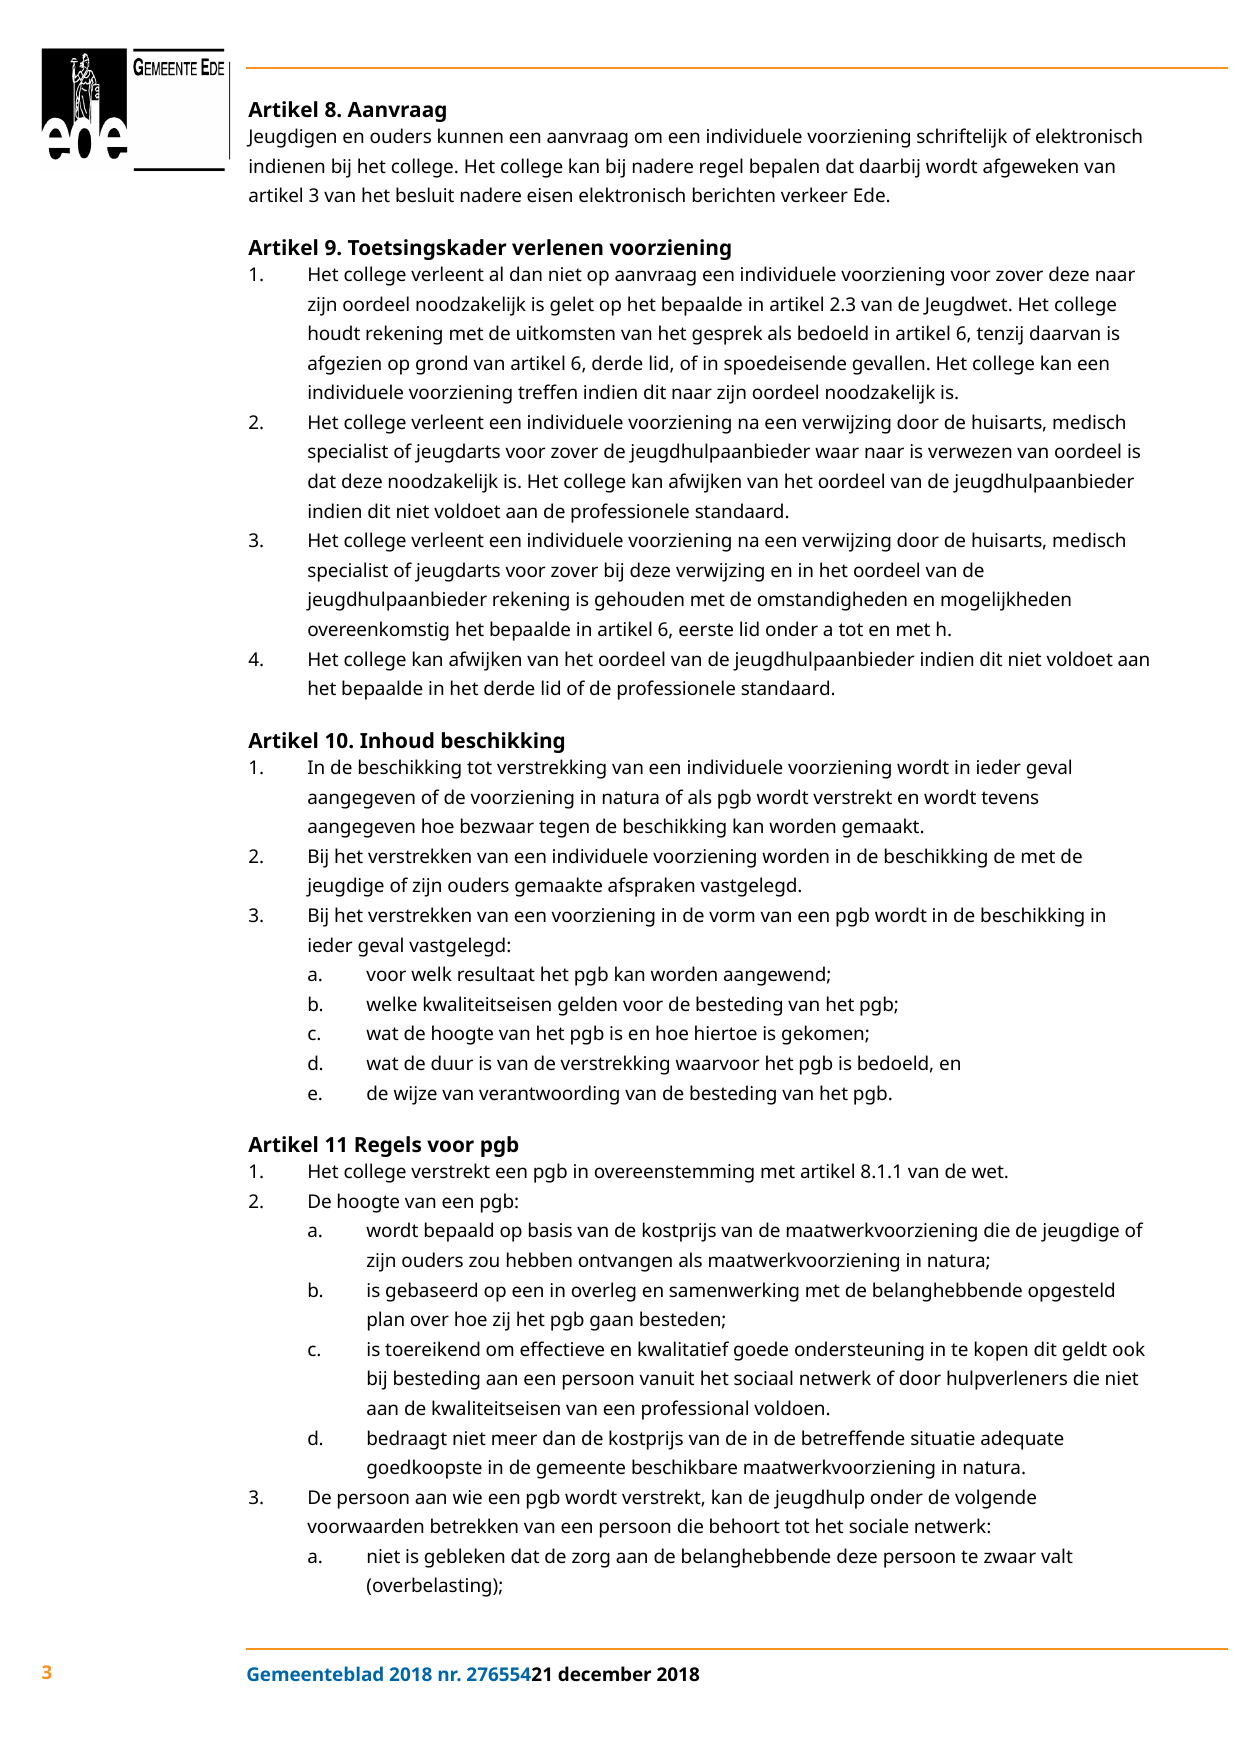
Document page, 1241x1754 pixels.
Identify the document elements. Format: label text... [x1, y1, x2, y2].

text Jeugdigen en ouders kunnen een aanvraag om een individuele voorziening schriftelijk of elektronisch indienen bij het college. Het college kan bij nadere regel bepalen dat daarbij wordt afgeweken van artikel 3 van het besluit nadere eisen elektronisch berichten verkeer Ede. [248, 123, 1152, 208]
list wat de duur is van de verstrekking waarvoor het pgb is bedoeld, en [307, 1050, 1152, 1076]
text Artikel 8. Aanvraag [248, 95, 1152, 123]
list is toereikend om effectieve en kwalitatief goede ondersteuning in te kopen dit geldt ook bij besteding aan een persoon vanuit het sociaal netwerk of door hulpverleners die niet aan de kwaliteitseisen van een professional voldoen. [307, 1336, 1152, 1421]
text Artikel 9. Toetsingskader verlenen voorziening [248, 233, 1152, 261]
list wat de hoogte van het pgb is en hoe hiertoe is gekomen; [307, 1021, 1152, 1046]
list de wijze van verantwoording van de besteding van het pgb. [307, 1080, 1152, 1105]
list welke kwaliteitseisen gelden voor de besteding van het pgb; [307, 991, 1152, 1017]
list In de beschikking tot verstrekking van een individuele voorziening wordt in ieder geval aangegeven of de voorziening in natura of als pgb wordt verstrekt en wordt tevens aangegeven hoe bezwaar tegen de beschikking kan worden gemaakt. [248, 754, 1152, 839]
list wordt bepaald op basis van de kostprijs van de maatwerkvoorziening die de jeugdige of zijn ouders zou hebben ontvangen als maatwerkvoorziening in natura; [307, 1218, 1152, 1273]
list Het college verstrekt een pgb in overeenstemming met artikel 8.1.1 van de wet. [248, 1158, 1152, 1184]
text Artikel 11 Regels voor pgb [248, 1130, 1152, 1158]
list Het college kan afwijken van het oordeel van de jeugdhulpaanbieder indien dit niet voldoet aan het bepaalde in het derde lid of de professionele standaard. [248, 646, 1152, 701]
list bedraagt niet meer dan de kostprijs van de in de betreffende situatie adequate goedkoopste in de gemeente beschikbare maatwerkvoorziening in natura. [307, 1425, 1152, 1480]
list De hoogte van een pgb: [248, 1188, 1152, 1214]
list voor welk resultaat het pgb kan worden aangewend; [307, 961, 1152, 987]
picture [41, 47, 231, 172]
text Artikel 10. Inhoud beschikking [248, 726, 1152, 754]
list Het college verleent een individuele voorziening na een verwijzing door de huisarts, medisch specialist of jeugdarts voor zover bij deze verwijzing en in het oordeel van de jeugdhulpaanbieder rekening is gehouden met de omstandigheden en mogelijkheden overeenkomstig het bepaalde in artikel 6, eerste lid onder a tot en met h. [248, 527, 1152, 642]
list Het college verleent een individuele voorziening na een verwijzing door de huisarts, medisch specialist of jeugdarts voor zover de jeugdhulpaanbieder waar naar is verwezen van oordeel is dat deze noodzakelijk is. Het college kan afwijken van het oordeel van de jeugdhulpaanbieder indien dit niet voldoet aan de professionele standaard. [248, 409, 1152, 524]
list is gebaseerd op een in overleg en samenwerking met de belanghebbende opgesteld plan over hoe zij het pgb gaan besteden; [307, 1277, 1152, 1332]
list Bij het verstrekken van een voorziening in de vorm van een pgb wordt in de beschikking in ieder geval vastgelegd: [248, 902, 1152, 957]
list De persoon aan wie een pgb wordt verstrekt, kan de jeugdhulp onder de volgende voorwaarden betrekken van een persoon die behoort tot het sociale netwerk: [248, 1484, 1152, 1539]
list Bij het verstrekken van een individuele voorziening worden in de beschikking de met de jeugdige of zijn ouders gemaakte afspraken vastgelegd. [248, 843, 1152, 898]
list niet is gebleken dat de zorg aan de belanghebbende deze persoon te zwaar valt (overbelasting); [307, 1543, 1152, 1598]
list Het college verleent al dan niet op aanvraag een individuele voorziening voor zover deze naar zijn oordeel noodzakelijk is gelet op het bepaalde in artikel 2.3 van de Jeugdwet. Het college houdt rekening met de uitkomsten van het gesprek als bedoeld in artikel 6, tenzij daarvan is afgezien op grond van artikel 6, derde lid, of in spoedeisende gevallen. Het college kan een individuele voorziening treffen indien dit naar zijn oordeel noodzakelijk is. [248, 261, 1152, 405]
